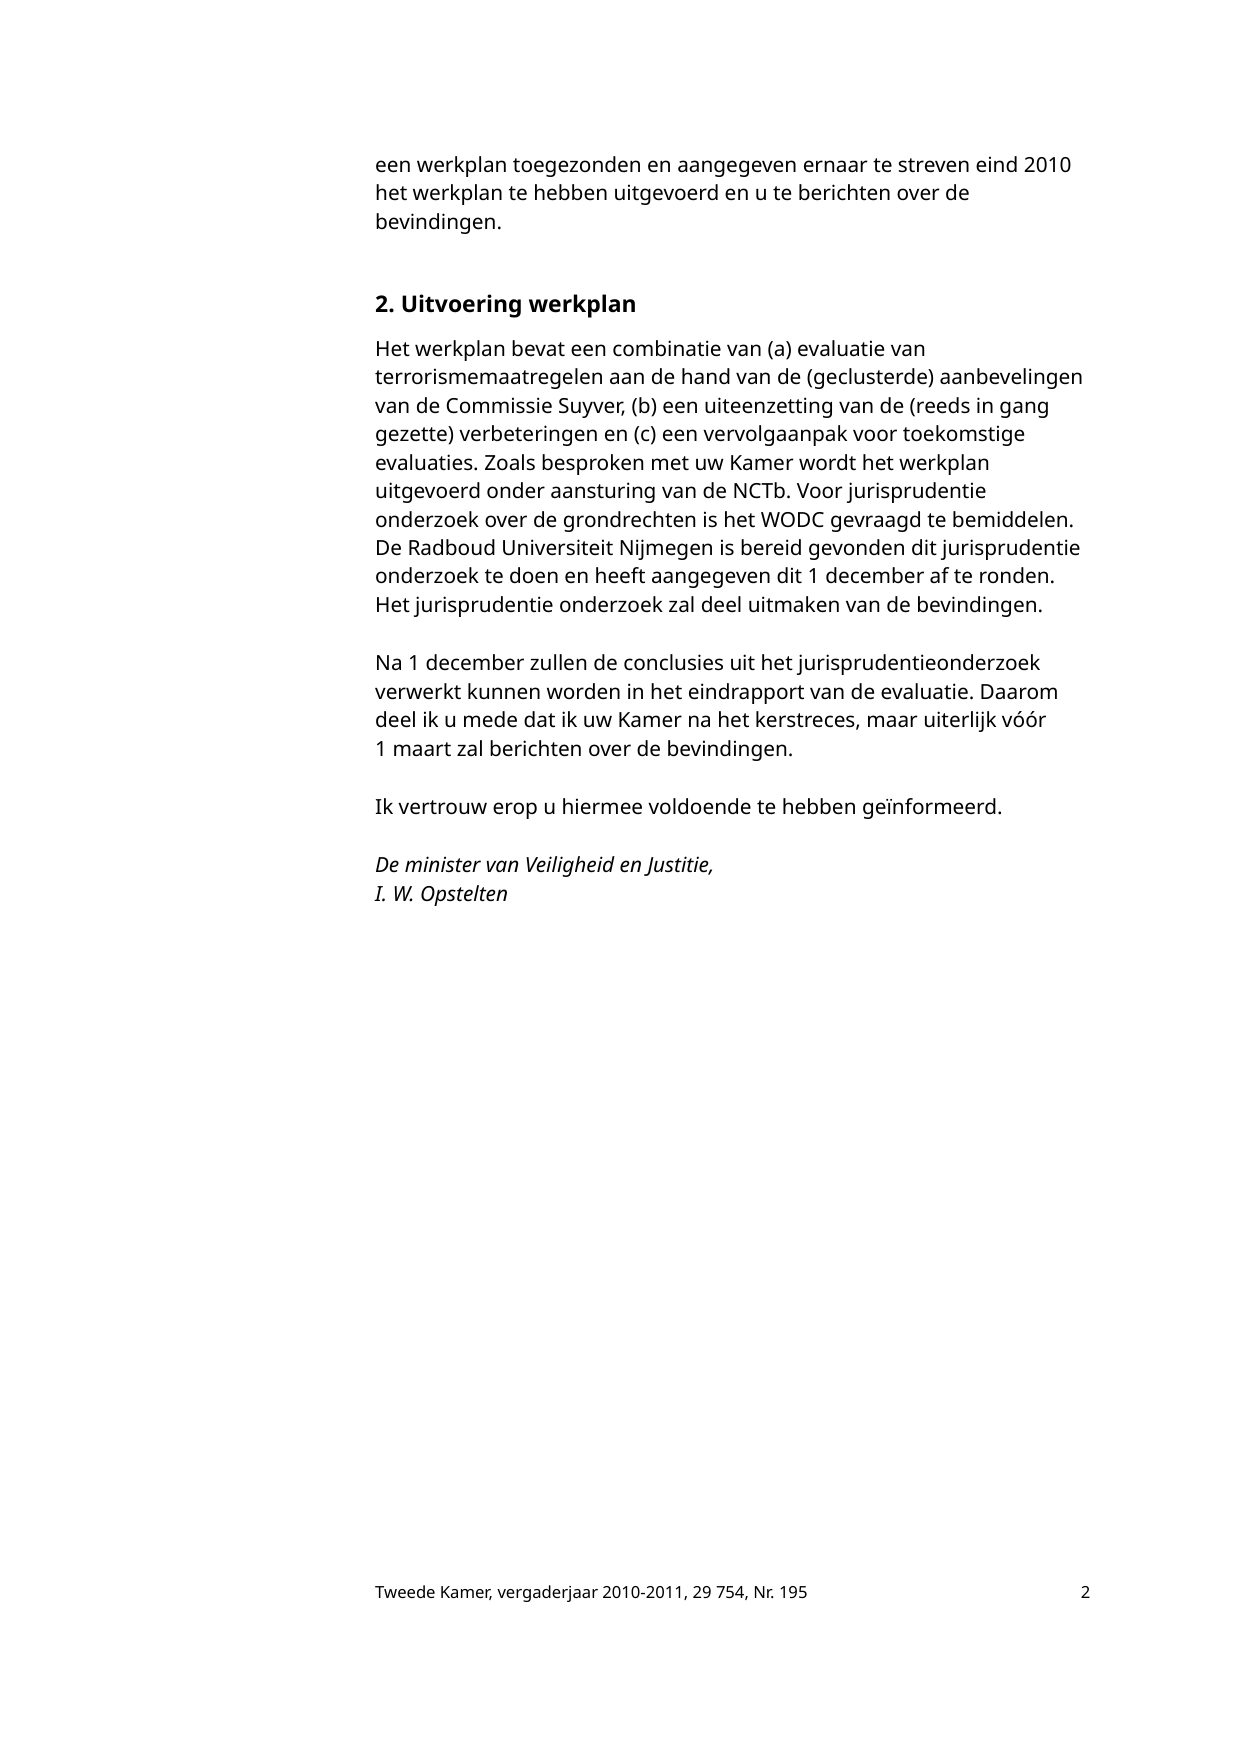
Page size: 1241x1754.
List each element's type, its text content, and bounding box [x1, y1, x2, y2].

text Ik vertrouw erop u hiermee voldoende te hebben geïnformeerd. [375, 792, 1090, 821]
text Na 1 december zullen de conclusies uit het jurisprudentieonderzoek verwerkt kunnen worden in het eindrapport van de evaluatie. Daarom deel ik u mede dat ik uw Kamer na het kerstreces, maar uiterlijk vóór 1 maart zal berichten over de bevindingen. [375, 648, 1090, 762]
subtitle 2. Uitvoering werkplan [375, 288, 1090, 319]
text De minister van Veiligheid en Justitie, [375, 851, 1090, 879]
text I. W. Opstelten [375, 879, 1090, 907]
text een werkplan toegezonden en aangegeven ernaar te streven eind 2010 het werkplan te hebben uitgevoerd en u te berichten over de bevindingen. [375, 150, 1090, 235]
text Het werkplan bevat een combinatie van (a) evaluatie van terrorismemaatregelen aan de hand van de (geclusterde) aanbevelingen van de Commissie Suyver, (b) een uiteenzetting van de (reeds in gang gezette) verbeteringen en (c) een vervolgaanpak voor toekomstige evaluaties. Zoals besproken met uw Kamer wordt het werkplan uitgevoerd onder aansturing van de NCTb. Voor jurisprudentie onderzoek over de grondrechten is het WODC gevraagd te bemiddelen. De Radboud Universiteit Nijmegen is bereid gevonden dit jurisprudentie onderzoek te doen en heeft aangegeven dit 1 december af te ronden. Het jurisprudentie onderzoek zal deel uitmaken van de bevindingen. [375, 334, 1090, 618]
